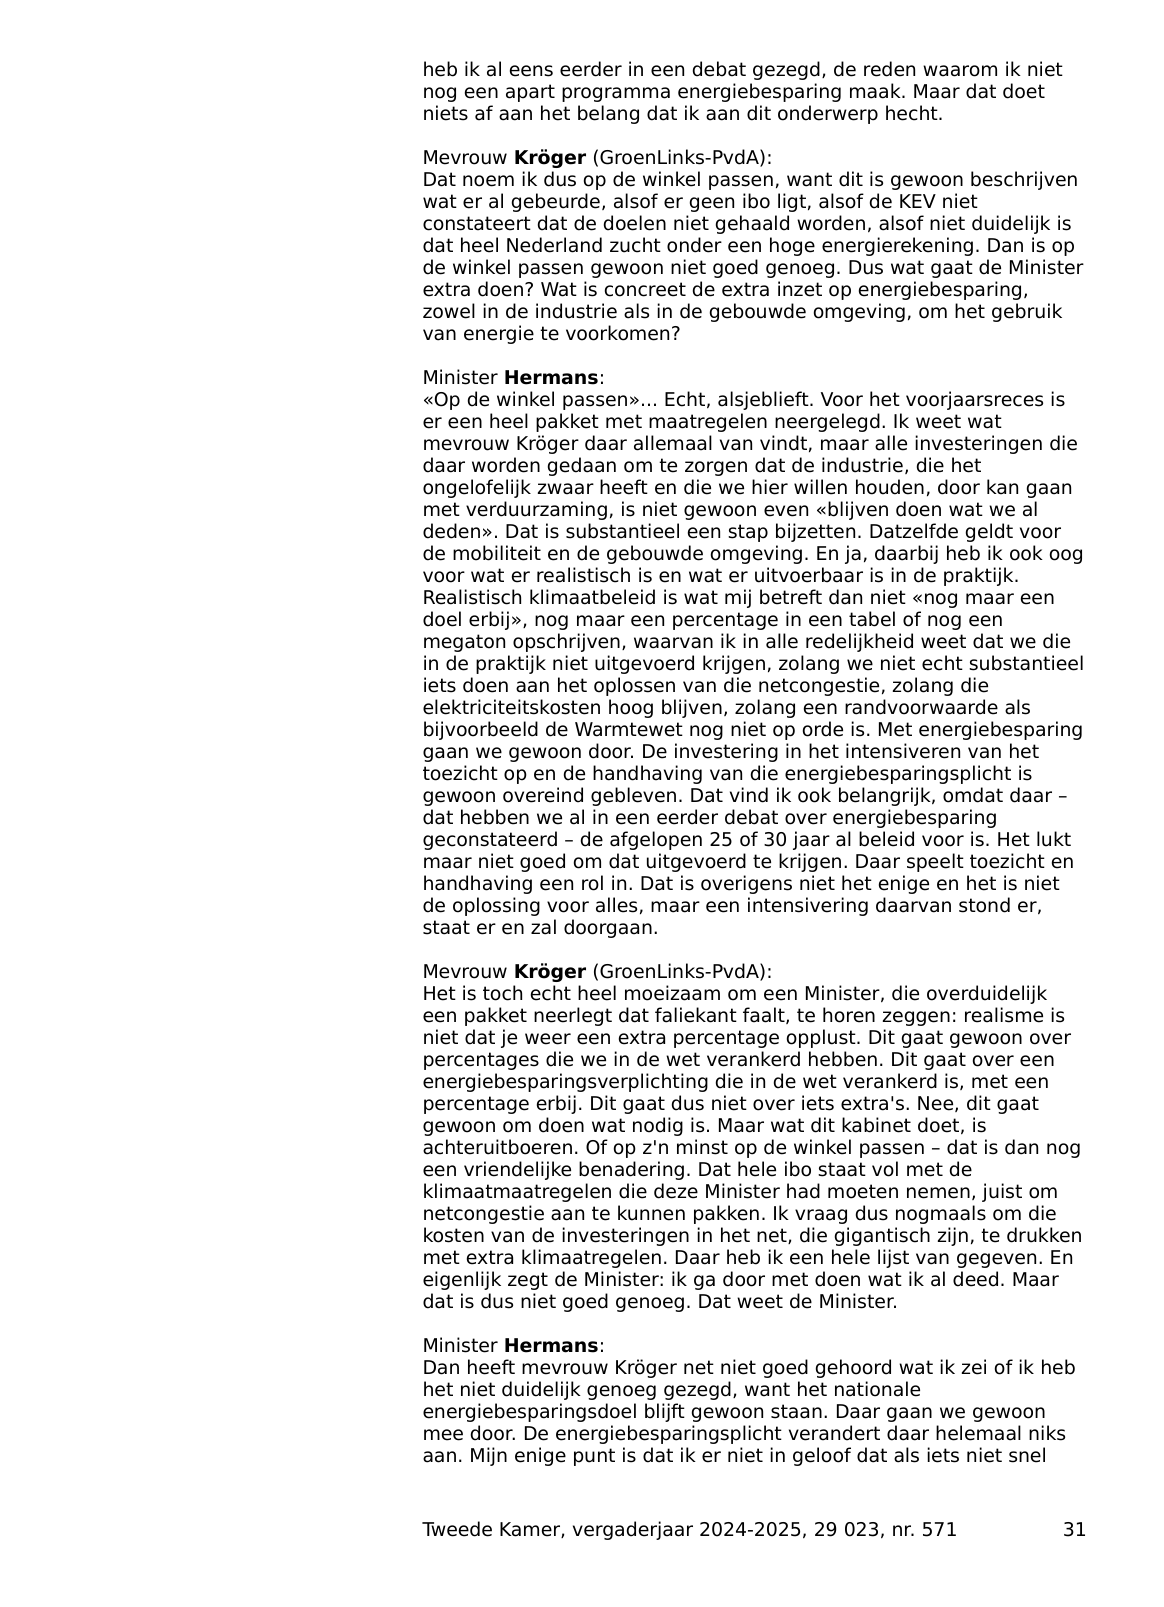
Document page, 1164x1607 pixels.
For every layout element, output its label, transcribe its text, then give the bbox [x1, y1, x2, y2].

text Minister Hermans: [422, 1335, 1087, 1357]
text heb ik al eens eerder in een debat gezegd, de reden waarom ik niet nog een apart programma energiebesparing maak. Maar dat doet niets af aan het belang dat ik aan dit onderwerp hecht. [422, 59, 1087, 125]
text Dat noem ik dus op de winkel passen, want dit is gewoon beschrijven wat er al gebeurde, alsof er geen ibo ligt, alsof de KEV niet constateert dat de doelen niet gehaald worden, alsof niet duidelijk is dat heel Nederland zucht onder een hoge energierekening. Dan is op de winkel passen gewoon niet goed genoeg. Dus wat gaat de Minister extra doen? Wat is concreet de extra inzet op energiebesparing, zowel in de industrie als in de gebouwde omgeving, om het gebruik van energie te voorkomen? [422, 169, 1087, 345]
text Het is toch echt heel moeizaam om een Minister, die overduidelijk een pakket neerlegt dat faliekant faalt, te horen zeggen: realisme is niet dat je weer een extra percentage opplust. Dit gaat gewoon over percentages die we in de wet verankerd hebben. Dit gaat over een energiebesparingsverplichting die in de wet verankerd is, met een percentage erbij. Dit gaat dus niet over iets extra's. Nee, dit gaat gewoon om doen wat nodig is. Maar wat dit kabinet doet, is achteruitboeren. Of op z'n minst op de winkel passen – dat is dan nog een vriendelijke benadering. Dat hele ibo staat vol met de klimaatmaatregelen die deze Minister had moeten nemen, juist om netcongestie aan te kunnen pakken. Ik vraag dus nogmaals om die kosten van de investeringen in het net, die gigantisch zijn, te drukken met extra klimaatregelen. Daar heb ik een hele lijst van gegeven. En eigenlijk zegt de Minister: ik ga door met doen wat ik al deed. Maar dat is dus niet goed genoeg. Dat weet de Minister. [422, 983, 1087, 1312]
text Minister Hermans: [422, 367, 1087, 389]
text «Op de winkel passen»... Echt, alsjeblieft. Voor het voorjaarsreces is er een heel pakket met maatregelen neergelegd. Ik weet wat mevrouw Kröger daar allemaal van vindt, maar alle investeringen die daar worden gedaan om te zorgen dat de industrie, die het ongelofelijk zwaar heeft en die we hier willen houden, door kan gaan met verduurzaming, is niet gewoon even «blijven doen wat we al deden». Dat is substantieel een stap bijzetten. Datzelfde geldt voor de mobiliteit en de gebouwde omgeving. En ja, daarbij heb ik ook oog voor wat er realistisch is en wat er uitvoerbaar is in de praktijk. Realistisch klimaatbeleid is wat mij betreft dan niet «nog maar een doel erbij», nog maar een percentage in een tabel of nog een megaton opschrijven, waarvan ik in alle redelijkheid weet dat we die in de praktijk niet uitgevoerd krijgen, zolang we niet echt substantieel iets doen aan het oplossen van die netcongestie, zolang die elektriciteitskosten hoog blijven, zolang een randvoorwaarde als bijvoorbeeld de Warmtewet nog niet op orde is. Met energiebesparing gaan we gewoon door. De investering in het intensiveren van het toezicht op en de handhaving van die energiebesparingsplicht is gewoon overeind gebleven. Dat vind ik ook belangrijk, omdat daar – dat hebben we al in een eerder debat over energiebesparing geconstateerd – de afgelopen 25 of 30 jaar al beleid voor is. Het lukt maar niet goed om dat uitgevoerd te krijgen. Daar speelt toezicht en handhaving een rol in. Dat is overigens niet het enige en het is niet de oplossing voor alles, maar een intensivering daarvan stond er, staat er en zal doorgaan. [422, 389, 1087, 939]
text Mevrouw Kröger (GroenLinks-PvdA): [422, 961, 1087, 983]
text Mevrouw Kröger (GroenLinks-PvdA): [422, 147, 1087, 169]
text Dan heeft mevrouw Kröger net niet goed gehoord wat ik zei of ik heb het niet duidelijk genoeg gezegd, want het nationale energiebesparingsdoel blijft gewoon staan. Daar gaan we gewoon mee door. De energiebesparingsplicht verandert daar helemaal niks aan. Mijn enige punt is dat ik er niet in geloof dat als iets niet snel [422, 1357, 1087, 1467]
